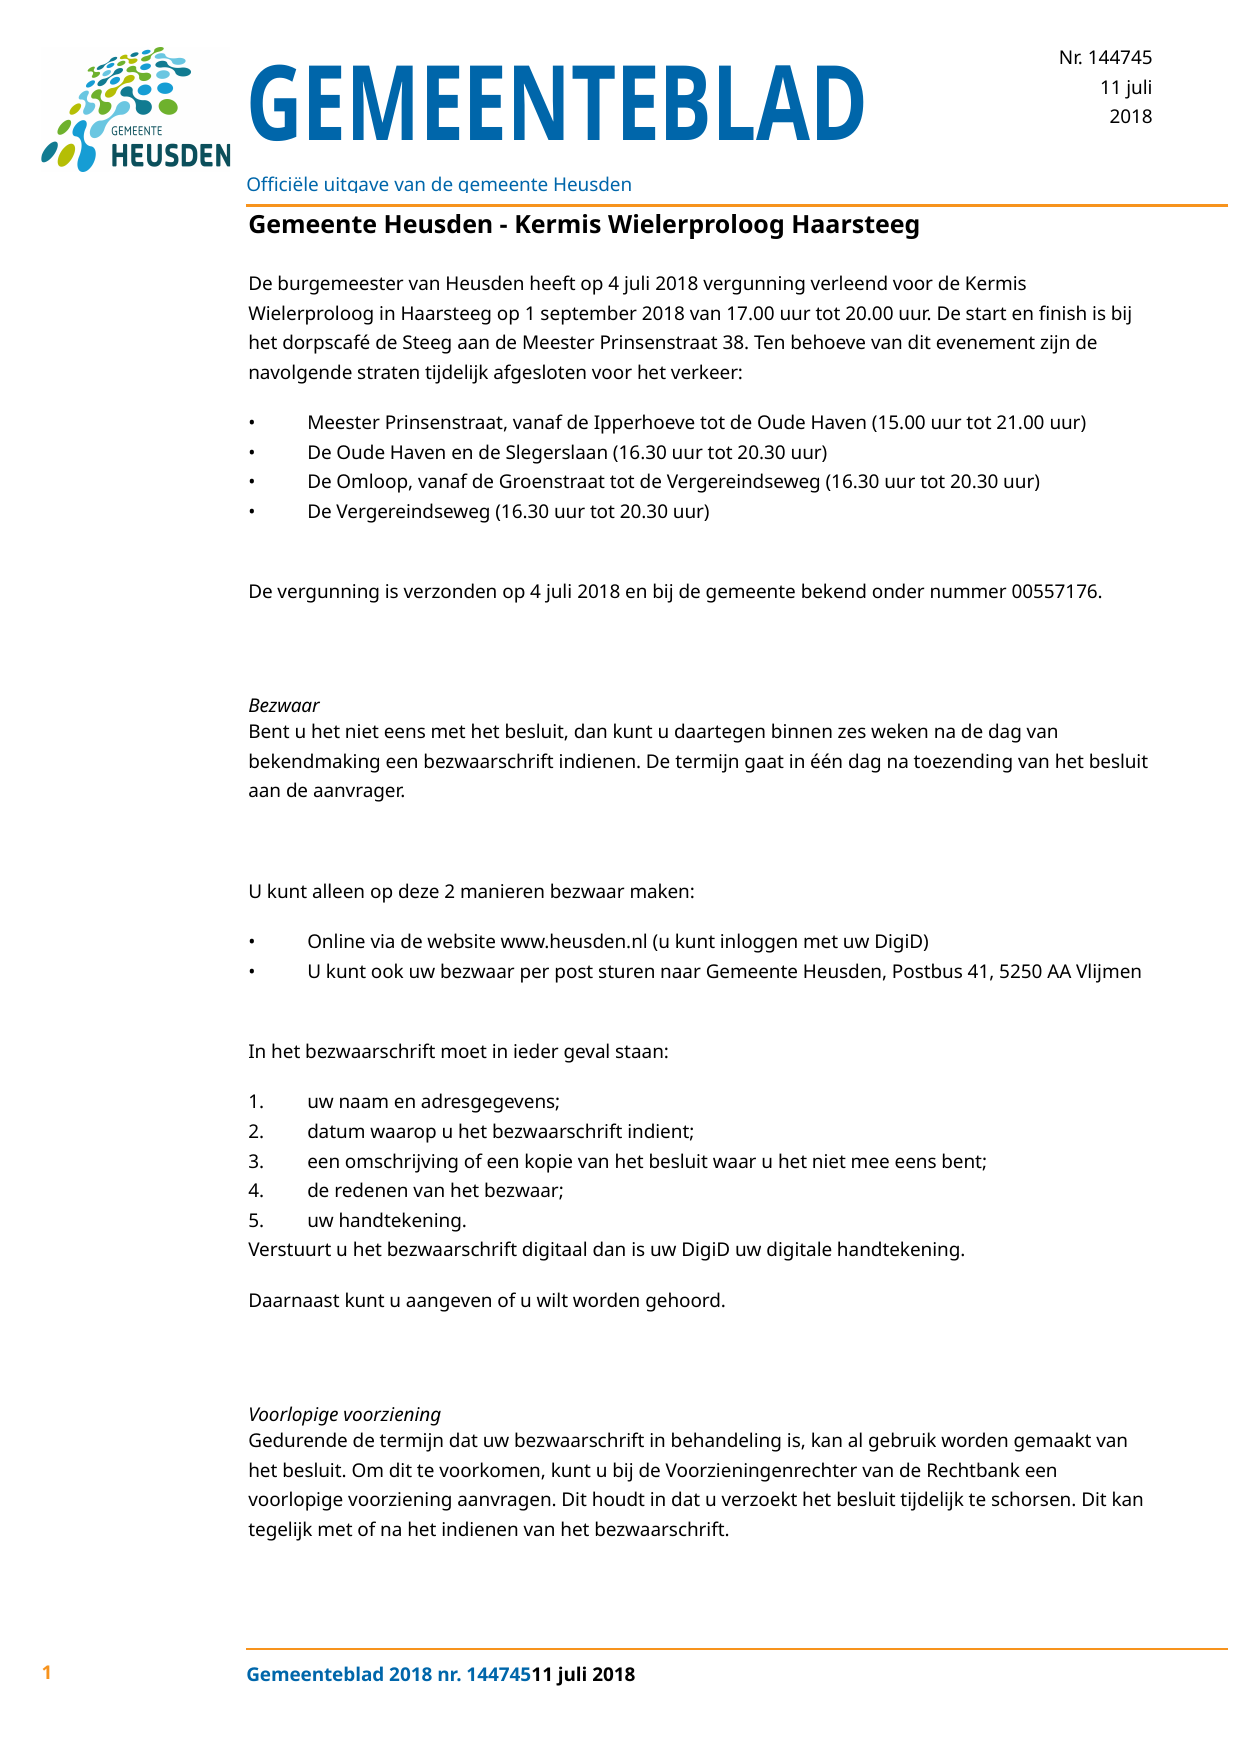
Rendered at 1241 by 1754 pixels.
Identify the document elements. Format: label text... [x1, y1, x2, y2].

text De burgemeester van Heusden heeft op 4 juli 2018 vergunning verleend voor de Kermis Wielerproloog in Haarsteeg op 1 september 2018 van 17.00 uur tot 20.00 uur. De start en finish is bij het dorpscafé de Steeg aan de Meester Prinsenstraat 38. Ten behoeve van dit evenement zijn de navolgende straten tijdelijk afgesloten voor het verkeer: [248, 270, 1152, 385]
list uw naam en adresgegevens; [248, 1089, 1152, 1114]
text In het bezwaarschrift moet in ieder geval staan: [248, 1038, 1152, 1064]
text Bezwaar [248, 693, 1152, 718]
text Verstuurt u het bezwaarschrift digitaal dan is uw DigiD uw digitale handtekening. [248, 1237, 1152, 1262]
text Gemeente Heusden - Kermis Wielerproloog Haarsteeg [248, 207, 1152, 241]
text Bent u het niet eens met het besluit, dan kunt u daartegen binnen zes weken na de dag van bekendmaking een bezwaarschrift indienen. De termijn gaat in één dag na toezending van het besluit aan de aanvrager. [248, 718, 1152, 803]
text De vergunning is verzonden op 4 juli 2018 en bij de gemeente bekend onder nummer 00557176. [248, 578, 1152, 604]
list De Oude Haven en de Slegerslaan (16.30 uur tot 20.30 uur) [248, 439, 1152, 465]
list uw handtekening. [248, 1207, 1152, 1233]
list de redenen van het bezwaar; [248, 1177, 1152, 1203]
list een omschrijving of een kopie van het besluit waar u het niet mee eens bent; [248, 1148, 1152, 1174]
list U kunt ook uw bezwaar per post sturen naar Gemeente Heusden, Postbus 41, 5250 AA Vlijmen [248, 958, 1152, 984]
text Daarnaast kunt u aangeven of u wilt worden gehoord. [248, 1287, 1152, 1313]
list datum waarop u het bezwaarschrift indient; [248, 1118, 1152, 1144]
text U kunt alleen op deze 2 manieren bezwaar maken: [248, 878, 1152, 904]
picture [41, 47, 231, 172]
text Voorlopige voorziening [248, 1401, 1152, 1427]
list De Vergereindseweg (16.30 uur tot 20.30 uur) [248, 498, 1152, 524]
list Online via de website www.heusden.nl (u kunt inloggen met uw DigiD) [248, 929, 1152, 954]
list Meester Prinsenstraat, vanaf de Ipperhoeve tot de Oude Haven (15.00 uur tot 21.00 uur) [248, 409, 1152, 435]
list De Omloop, vanaf de Groenstraat tot de Vergereindseweg (16.30 uur tot 20.30 uur) [248, 469, 1152, 494]
text Gedurende de termijn dat uw bezwaarschrift in behandeling is, kan al gebruik worden gemaakt van het besluit. Om dit te voorkomen, kunt u bij de Voorzieningenrechter van de Rechtbank een voorlopige voorziening aanvragen. Dit houdt in dat u verzoekt het besluit tijdelijk te schorsen. Dit kan tegelijk met of na het indienen van het bezwaarschrift. [248, 1427, 1152, 1542]
